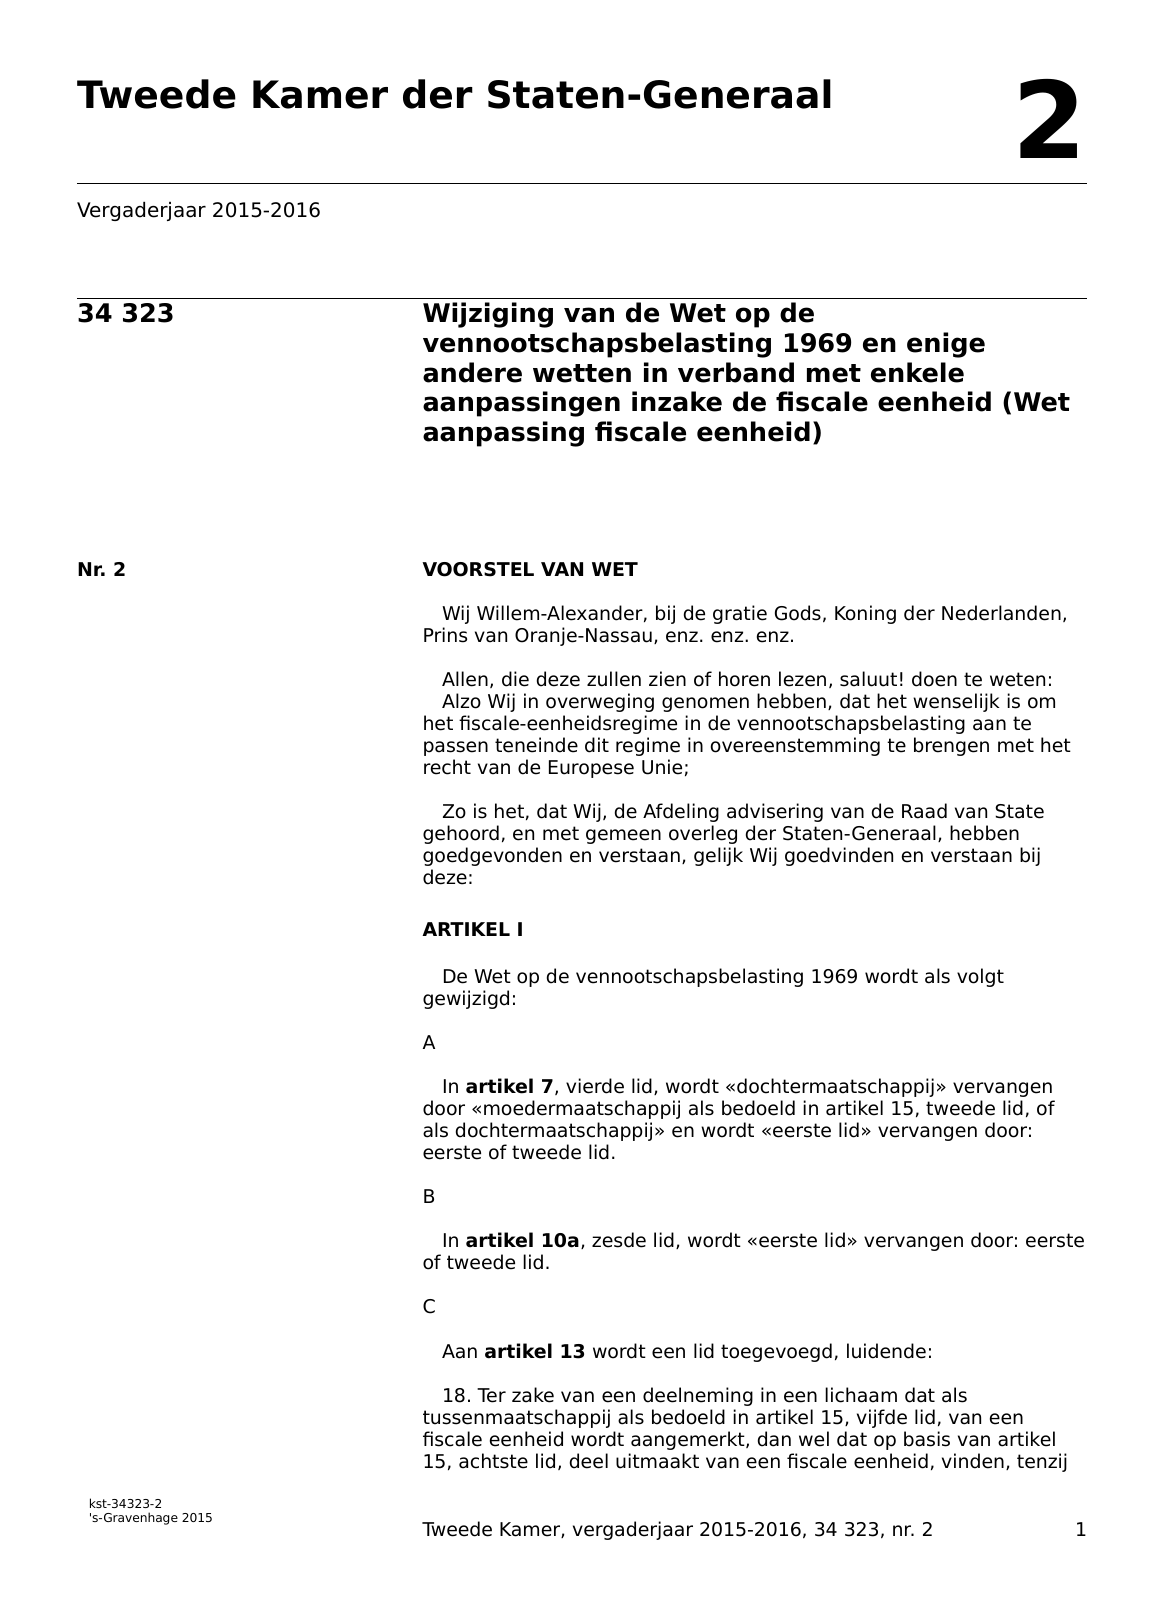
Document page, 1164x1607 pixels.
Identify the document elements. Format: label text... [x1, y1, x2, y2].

table_header 2 [886, 59, 1087, 183]
subtitle ARTIKEL I [422, 919, 1087, 941]
subtitle 34 323 Wijziging van de Wet op de vennootschapsbelasting 1969 en enige andere wetten in verband met enkele aanpassingen inzake de fiscale eenheid (Wet aanpassing fiscale eenheid) [77, 299, 1087, 447]
text In artikel 10a, zesde lid, wordt «eerste lid» vervangen door: eerste of tweede lid. [422, 1230, 1087, 1274]
text Alzo Wij in overweging genomen hebben, dat het wenselijk is om het fiscale-eenheidsregime in de vennootschapsbelasting aan te passen teneinde dit regime in overeenstemming te brengen met het recht van de Europese Unie; [422, 691, 1087, 779]
text Allen, die deze zullen zien of horen lezen, saluut! doen te weten: [422, 669, 1087, 691]
text 18. Ter zake van een deelneming in een lichaam dat als tussenmaatschappij als bedoeld in artikel 15, vijfde lid, van een fiscale eenheid wordt aangemerkt, dan wel dat op basis van artikel 15, achtste lid, deel uitmaakt van een fiscale eenheid, vinden, tenzij [422, 1385, 1087, 1473]
table_header Tweede Kamer der Staten-Generaal [77, 59, 886, 183]
text Wij Willem-Alexander, bij de gratie Gods, Koning der Nederlanden, Prins van Oranje-Nassau, enz. enz. enz. [422, 603, 1087, 647]
subtitle Nr. 2 VOORSTEL VAN WET [77, 558, 1087, 580]
text Aan artikel 13 wordt een lid toegevoegd, luidende: [422, 1341, 1087, 1363]
text B [422, 1186, 1087, 1208]
text C [422, 1296, 1087, 1318]
text De Wet op de vennootschapsbelasting 1969 wordt als volgt gewijzigd: [422, 966, 1087, 1010]
table_cell Vergaderjaar 2015-2016 [77, 184, 1087, 298]
text 's-Gravenhage 2015 [88, 1511, 323, 1525]
text In artikel 7, vierde lid, wordt «dochtermaatschappij» vervangen door «moedermaatschappij als bedoeld in artikel 15, tweede lid, of als dochtermaatschappij» en wordt «eerste lid» vervangen door: eerste of tweede lid. [422, 1076, 1087, 1164]
text A [422, 1032, 1087, 1054]
text Zo is het, dat Wij, de Afdeling advisering van de Raad van State gehoord, en met gemeen overleg der Staten-Generaal, hebben goedgevonden en verstaan, gelijk Wij goedvinden en verstaan bij deze: [422, 801, 1087, 889]
text kst-34323-2 [88, 1497, 323, 1511]
